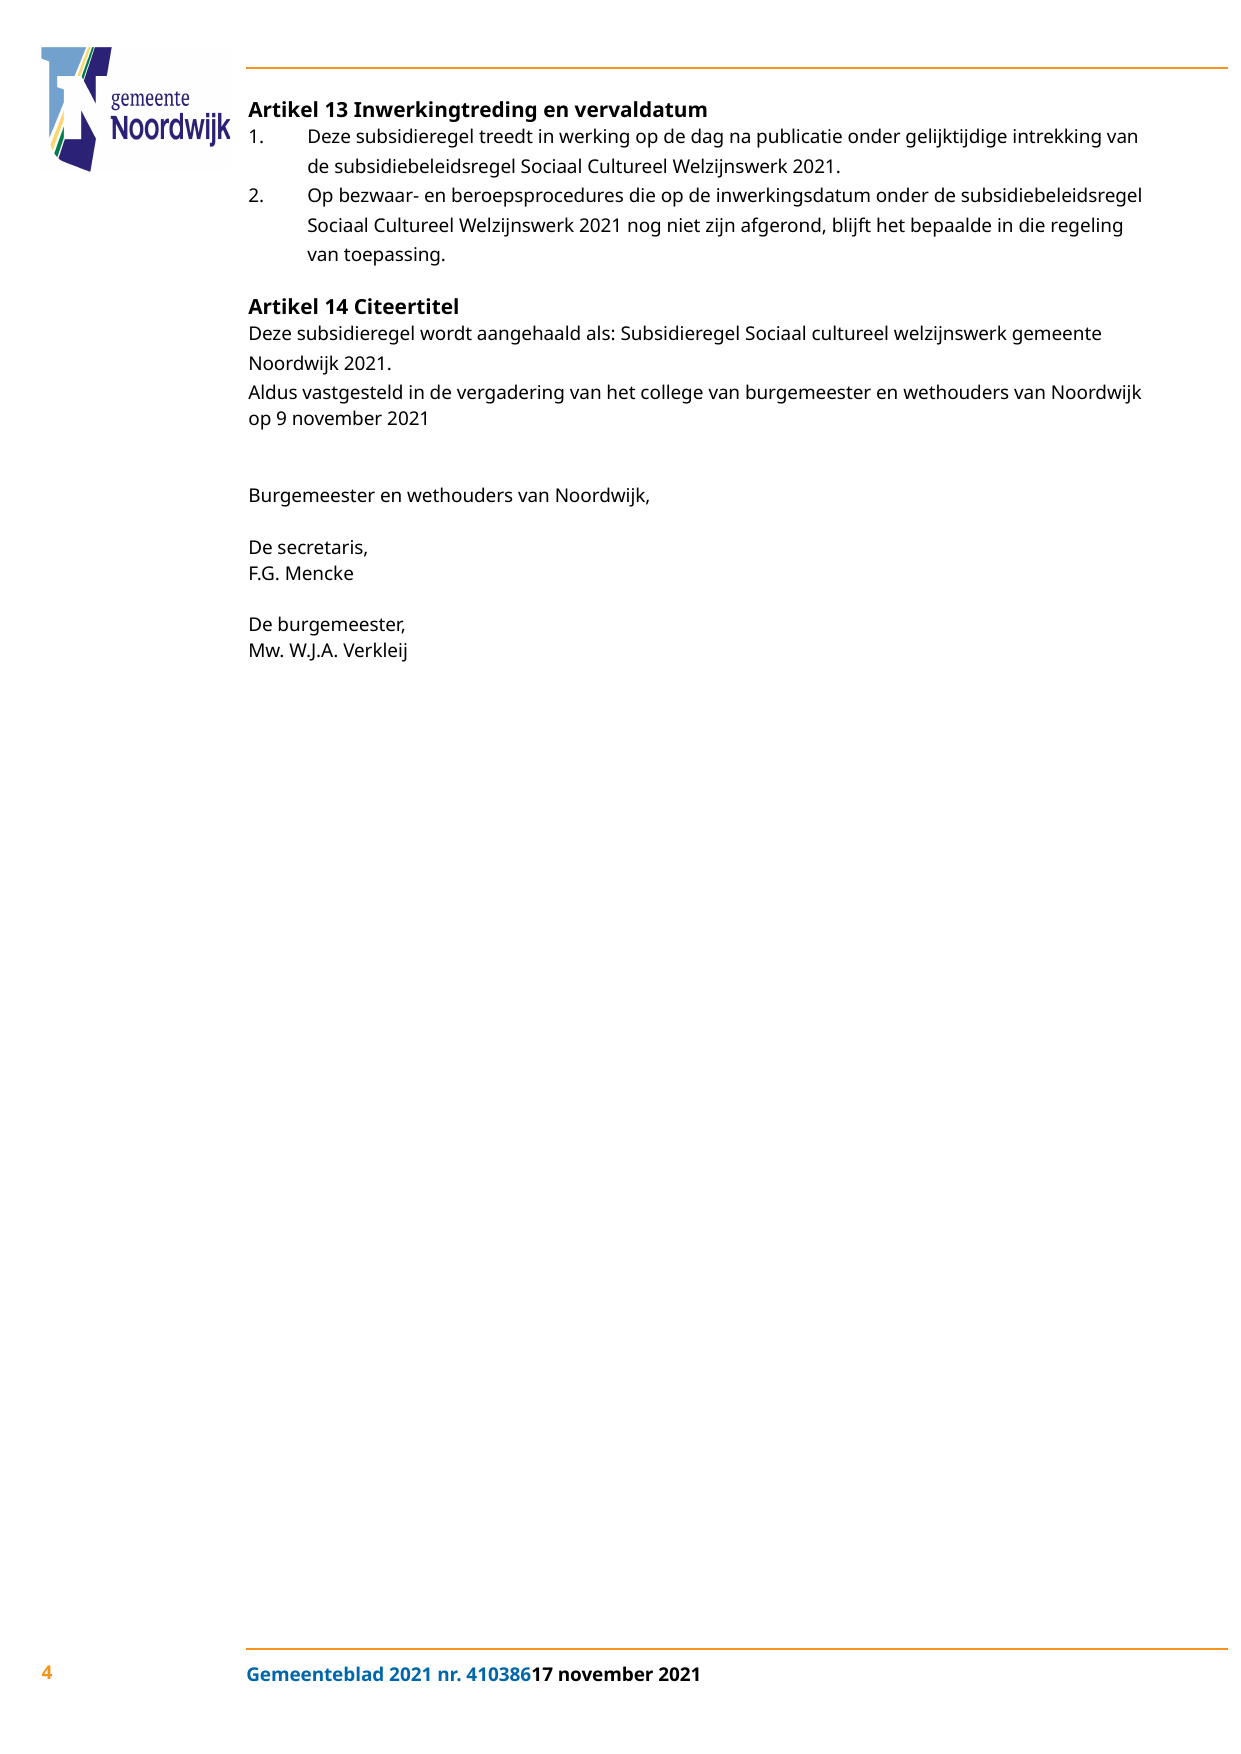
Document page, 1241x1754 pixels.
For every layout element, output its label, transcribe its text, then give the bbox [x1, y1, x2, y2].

text Mw. W.J.A. Verkleij [248, 637, 1152, 663]
text Artikel 13 Inwerkingtreding en vervaldatum [248, 95, 1152, 123]
text De burgemeester, [248, 611, 1152, 637]
list Deze subsidieregel treedt in werking op de dag na publicatie onder gelijktijdige intrekking van de subsidiebeleidsregel Sociaal Cultureel Welzijnswerk 2021. [248, 123, 1152, 178]
list Op bezwaar- en beroepsprocedures die op de inwerkingsdatum onder de subsidiebeleidsregel Sociaal Cultureel Welzijnswerk 2021 nog niet zijn afgerond, blijft het bepaalde in die regeling van toepassing. [248, 182, 1152, 267]
text Artikel 14 Citeertitel [248, 292, 1152, 320]
text Deze subsidieregel wordt aangehaald als: Subsidieregel Sociaal cultureel welzijnswerk gemeente Noordwijk 2021. [248, 320, 1152, 376]
picture [41, 47, 231, 172]
text F.G. Mencke [248, 560, 1152, 585]
text De secretaris, [248, 534, 1152, 560]
text Burgemeester en wethouders van Noordwijk, [248, 482, 1152, 508]
text Aldus vastgesteld in de vergadering van het college van burgemeester en wethouders van Noordwijk op 9 november 2021 [248, 379, 1152, 431]
